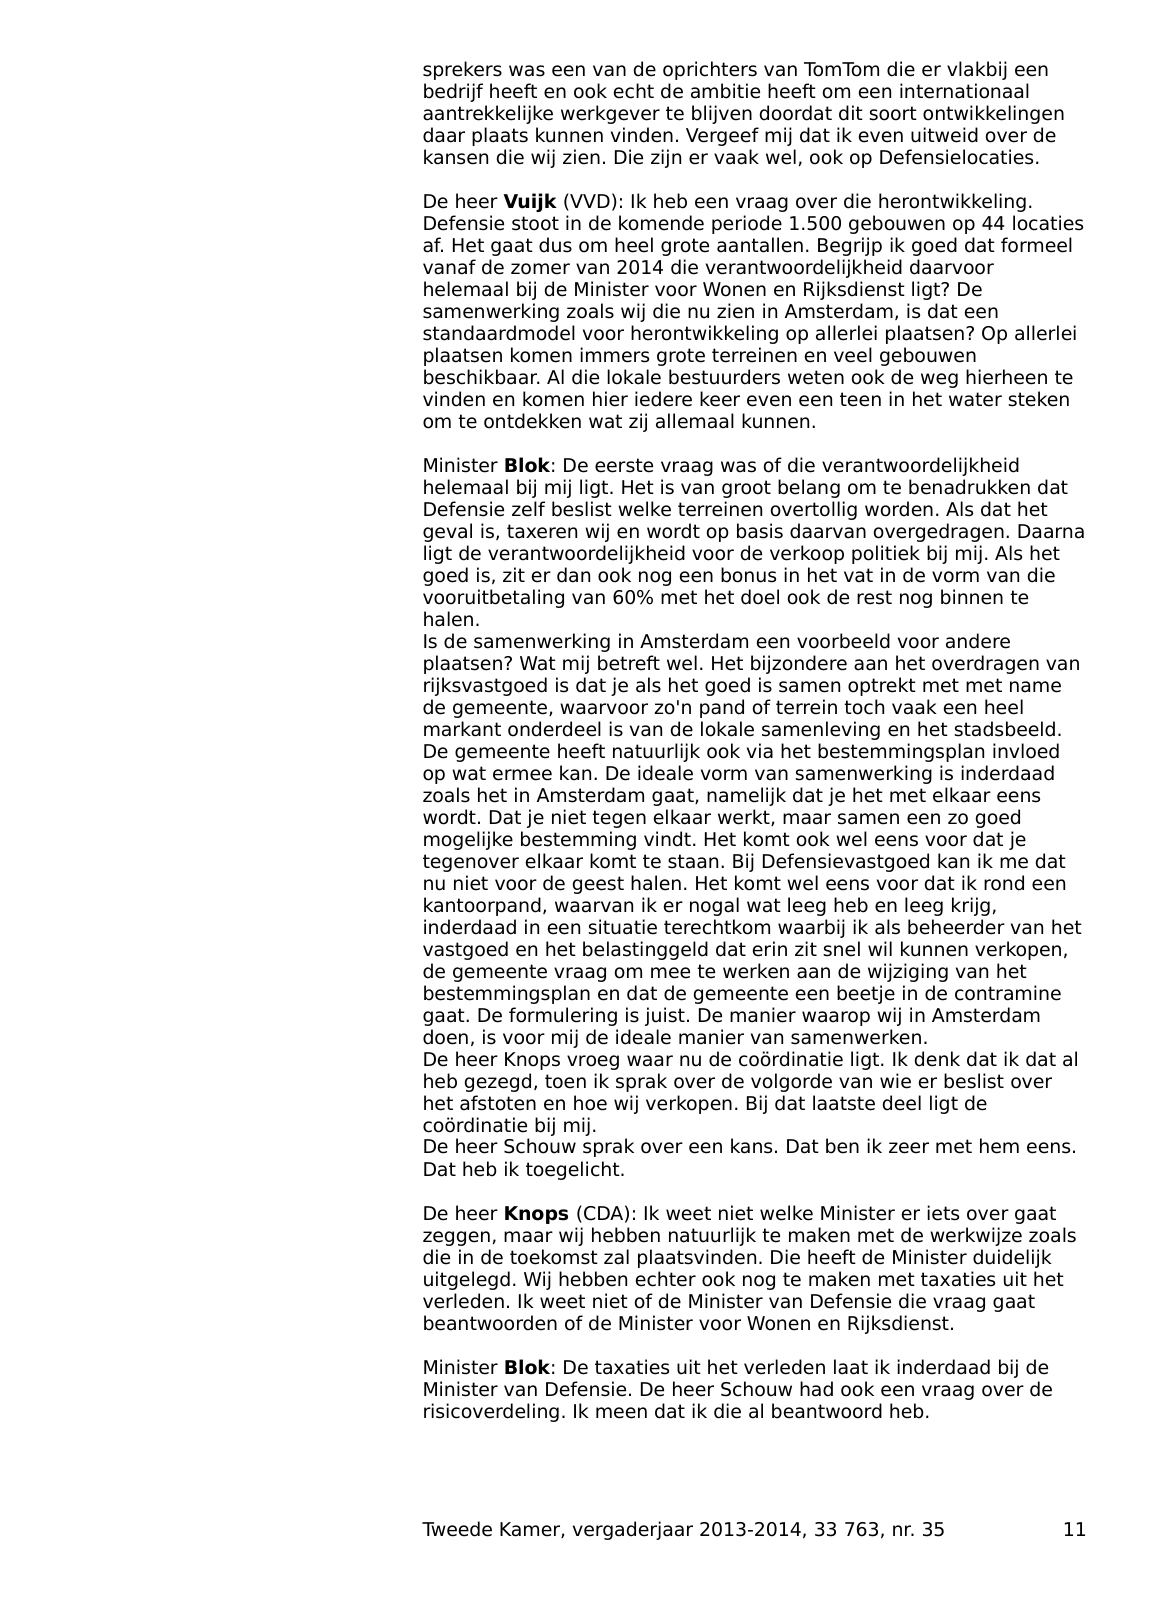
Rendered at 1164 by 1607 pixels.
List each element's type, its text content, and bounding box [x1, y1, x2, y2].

text De heer Vuijk (VVD): Ik heb een vraag over die herontwikkeling. Defensie stoot in de komende periode 1.500 gebouwen op 44 locaties af. Het gaat dus om heel grote aantallen. Begrijp ik goed dat formeel vanaf de zomer van 2014 die verantwoordelijkheid daarvoor helemaal bij de Minister voor Wonen en Rijksdienst ligt? De samenwerking zoals wij die nu zien in Amsterdam, is dat een standaardmodel voor herontwikkeling op allerlei plaatsen? Op allerlei plaatsen komen immers grote terreinen en veel gebouwen beschikbaar. Al die lokale bestuurders weten ook de weg hierheen te vinden en komen hier iedere keer even een teen in het water steken om te ontdekken wat zij allemaal kunnen. [422, 191, 1087, 433]
text Minister Blok: De taxaties uit het verleden laat ik inderdaad bij de Minister van Defensie. De heer Schouw had ook een vraag over de risicoverdeling. Ik meen dat ik die al beantwoord heb. [422, 1357, 1087, 1423]
text sprekers was een van de oprichters van TomTom die er vlakbij een bedrijf heeft en ook echt de ambitie heeft om een internationaal aantrekkelijke werkgever te blijven doordat dit soort ontwikkelingen daar plaats kunnen vinden. Vergeef mij dat ik even uitweid over de kansen die wij zien. Die zijn er vaak wel, ook op Defensielocaties. [422, 59, 1087, 169]
text Minister Blok: De eerste vraag was of die verantwoordelijkheid helemaal bij mij ligt. Het is van groot belang om te benadrukken dat Defensie zelf beslist welke terreinen overtollig worden. Als dat het geval is, taxeren wij en wordt op basis daarvan overgedragen. Daarna ligt de verantwoordelijkheid voor de verkoop politiek bij mij. Als het goed is, zit er dan ook nog een bonus in het vat in de vorm van die vooruitbetaling van 60% met het doel ook de rest nog binnen te halen. [422, 455, 1087, 631]
text De heer Knops vroeg waar nu de coördinatie ligt. Ik denk dat ik dat al heb gezegd, toen ik sprak over de volgorde van wie er beslist over het afstoten en hoe wij verkopen. Bij dat laatste deel ligt de coördinatie bij mij. [422, 1048, 1087, 1136]
text De heer Knops (CDA): Ik weet niet welke Minister er iets over gaat zeggen, maar wij hebben natuurlijk te maken met de werkwijze zoals die in de toekomst zal plaatsvinden. Die heeft de Minister duidelijk uitgelegd. Wij hebben echter ook nog te maken met taxaties uit het verleden. Ik weet niet of de Minister van Defensie die vraag gaat beantwoorden of de Minister voor Wonen en Rijksdienst. [422, 1203, 1087, 1334]
text Is de samenwerking in Amsterdam een voorbeeld voor andere plaatsen? Wat mij betreft wel. Het bijzondere aan het overdragen van rijksvastgoed is dat je als het goed is samen optrekt met met name de gemeente, waarvoor zo'n pand of terrein toch vaak een heel markant onderdeel is van de lokale samenleving en het stadsbeeld. De gemeente heeft natuurlijk ook via het bestemmingsplan invloed op wat ermee kan. De ideale vorm van samenwerking is inderdaad zoals het in Amsterdam gaat, namelijk dat je het met elkaar eens wordt. Dat je niet tegen elkaar werkt, maar samen een zo goed mogelijke bestemming vindt. Het komt ook wel eens voor dat je tegenover elkaar komt te staan. Bij Defensievastgoed kan ik me dat nu niet voor de geest halen. Het komt wel eens voor dat ik rond een kantoorpand, waarvan ik er nogal wat leeg heb en leeg krijg, inderdaad in een situatie terechtkom waarbij ik als beheerder van het vastgoed en het belastinggeld dat erin zit snel wil kunnen verkopen, de gemeente vraag om mee te werken aan de wijziging van het bestemmingsplan en dat de gemeente een beetje in de contramine gaat. De formulering is juist. De manier waarop wij in Amsterdam doen, is voor mij de ideale manier van samenwerken. [422, 631, 1087, 1048]
text De heer Schouw sprak over een kans. Dat ben ik zeer met hem eens. Dat heb ik toegelicht. [422, 1136, 1087, 1180]
